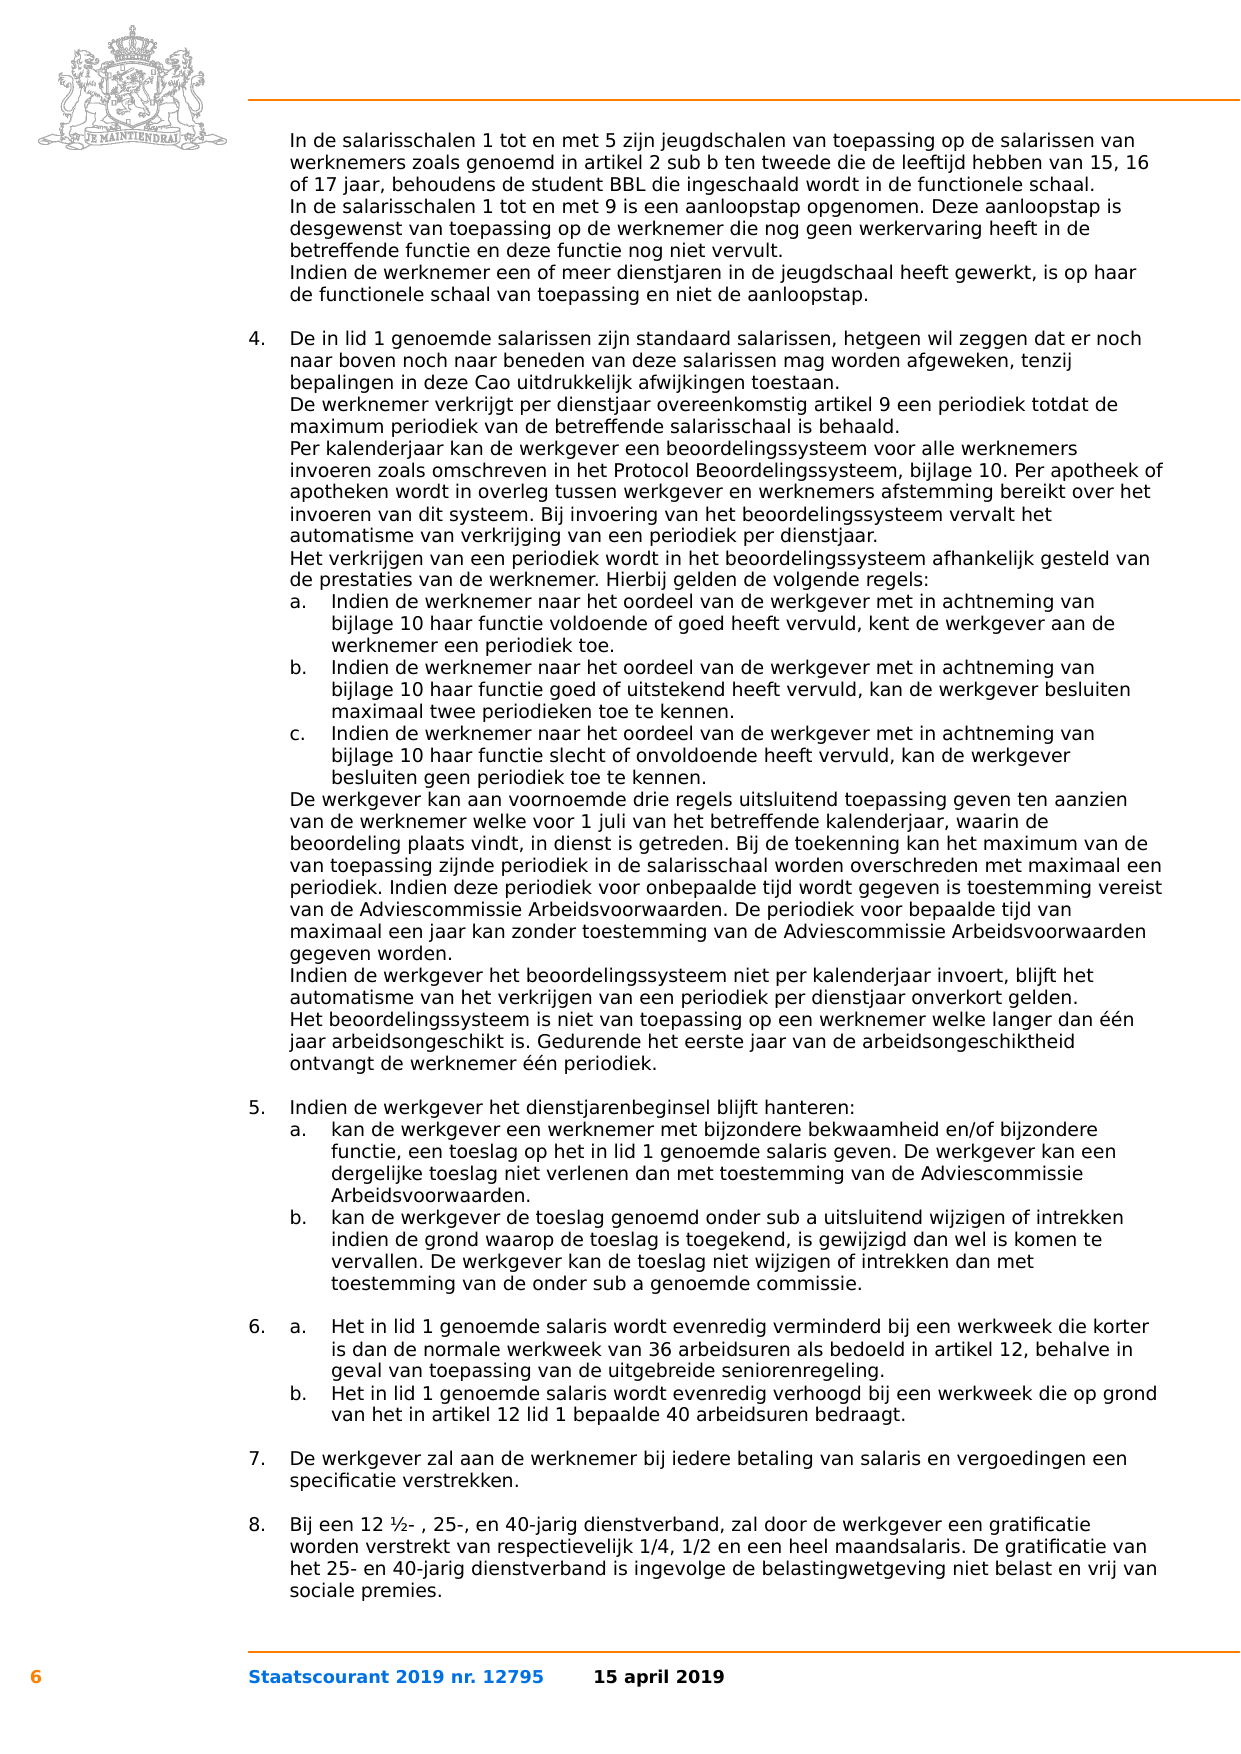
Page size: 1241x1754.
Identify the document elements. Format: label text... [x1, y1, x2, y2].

text 5. Indien de werkgever het dienstjarenbeginsel blijft hanteren: [248, 1097, 1163, 1119]
text b. Het in lid 1 genoemde salaris wordt evenredig verhoogd bij een werkweek die op grond van het in artikel 12 lid 1 bepaalde 40 arbeidsuren bedraagt. [289, 1382, 1163, 1426]
text 7. De werkgever zal aan de werknemer bij iedere betaling van salaris en vergoedingen een specificatie verstrekken. [248, 1448, 1163, 1492]
text Per kalenderjaar kan de werkgever een beoordelingssysteem voor alle werknemers invoeren zoals omschreven in het Protocol Beoordelingssysteem, bijlage 10. Per apotheek of apotheken wordt in overleg tussen werkgever en werknemers afstemming bereikt over het invoeren van dit systeem. Bij invoering van het beoordelingssysteem vervalt het automatisme van verkrijging van een periodiek per dienstjaar. [289, 437, 1163, 547]
text c. Indien de werknemer naar het oordeel van de werkgever met in achtneming van bijlage 10 haar functie slecht of onvoldoende heeft vervuld, kan de werkgever besluiten geen periodiek toe te kennen. [289, 723, 1163, 789]
text De werknemer verkrijgt per dienstjaar overeenkomstig artikel 9 een periodiek totdat de maximum periodiek van de betreffende salarisschaal is behaald. [289, 393, 1163, 437]
text Indien de werkgever het beoordelingssysteem niet per kalenderjaar invoert, blijft het automatisme van het verkrijgen van een periodiek per dienstjaar onverkort gelden. [289, 965, 1163, 1009]
text a. Indien de werknemer naar het oordeel van de werkgever met in achtneming van bijlage 10 haar functie voldoende of goed heeft vervuld, kent de werkgever aan de werknemer een periodiek toe. [289, 591, 1163, 657]
text De werkgever kan aan voornoemde drie regels uitsluitend toepassing geven ten aanzien van de werknemer welke voor 1 juli van het betreffende kalenderjaar, waarin de beoordeling plaats vindt, in dienst is getreden. Bij de toekenning kan het maximum van de van toepassing zijnde periodiek in de salarisschaal worden overschreden met maximaal een periodiek. Indien deze periodiek voor onbepaalde tijd wordt gegeven is toestemming vereist van de Adviescommissie Arbeidsvoorwaarden. De periodiek voor bepaalde tijd van maximaal een jaar kan zonder toestemming van de Adviescommissie Arbeidsvoorwaarden gegeven worden. [289, 789, 1163, 965]
text b. Indien de werknemer naar het oordeel van de werkgever met in achtneming van bijlage 10 haar functie goed of uitstekend heeft vervuld, kan de werkgever besluiten maximaal twee periodieken toe te kennen. [289, 657, 1163, 723]
text 6. a. Het in lid 1 genoemde salaris wordt evenredig verminderd bij een werkweek die korter is dan de normale werkweek van 36 arbeidsuren als bedoeld in artikel 12, behalve in geval van toepassing van de uitgebreide seniorenregeling. [248, 1316, 1163, 1382]
text 8. Bij een 12 ½- , 25-, en 40-jarig dienstverband, zal door de werkgever een gratificatie worden verstrekt van respectievelijk 1/4, 1/2 en een heel maandsalaris. De gratificatie van het 25- en 40-jarig dienstverband is ingevolge de belastingwetgeving niet belast en vrij van sociale premies. [248, 1514, 1163, 1602]
picture [38, 25, 227, 150]
text In de salarisschalen 1 tot en met 9 is een aanloopstap opgenomen. Deze aanloopstap is desgewenst van toepassing op de werknemer die nog geen werkervaring heeft in de betreffende functie en deze functie nog niet vervult. [289, 196, 1163, 262]
text In de salarisschalen 1 tot en met 5 zijn jeugdschalen van toepassing op de salarissen van werknemers zoals genoemd in artikel 2 sub b ten tweede die de leeftijd hebben van 15, 16 of 17 jaar, behoudens de student BBL die ingeschaald wordt in de functionele schaal. [289, 130, 1163, 196]
text Indien de werknemer een of meer dienstjaren in de jeugdschaal heeft gewerkt, is op haar de functionele schaal van toepassing en niet de aanloopstap. [289, 262, 1163, 306]
text b. kan de werkgever de toeslag genoemd onder sub a uitsluitend wijzigen of intrekken indien de grond waarop de toeslag is toegekend, is gewijzigd dan wel is komen te vervallen. De werkgever kan de toeslag niet wijzigen of intrekken dan met toestemming van de onder sub a genoemde commissie. [289, 1207, 1163, 1294]
text Het verkrijgen van een periodiek wordt in het beoordelingssysteem afhankelijk gesteld van de prestaties van de werknemer. Hierbij gelden de volgende regels: [289, 547, 1163, 591]
text 4. De in lid 1 genoemde salarissen zijn standaard salarissen, hetgeen wil zeggen dat er noch naar boven noch naar beneden van deze salarissen mag worden afgeweken, tenzij bepalingen in deze Cao uitdrukkelijk afwijkingen toestaan. [248, 328, 1163, 393]
text a. kan de werkgever een werknemer met bijzondere bekwaamheid en/of bijzondere functie, een toeslag op het in lid 1 genoemde salaris geven. De werkgever kan een dergelijke toeslag niet verlenen dan met toestemming van de Adviescommissie Arbeidsvoorwaarden. [289, 1119, 1163, 1207]
text Het beoordelingssysteem is niet van toepassing op een werknemer welke langer dan één jaar arbeidsongeschikt is. Gedurende het eerste jaar van de arbeidsongeschiktheid ontvangt de werknemer één periodiek. [289, 1009, 1163, 1075]
